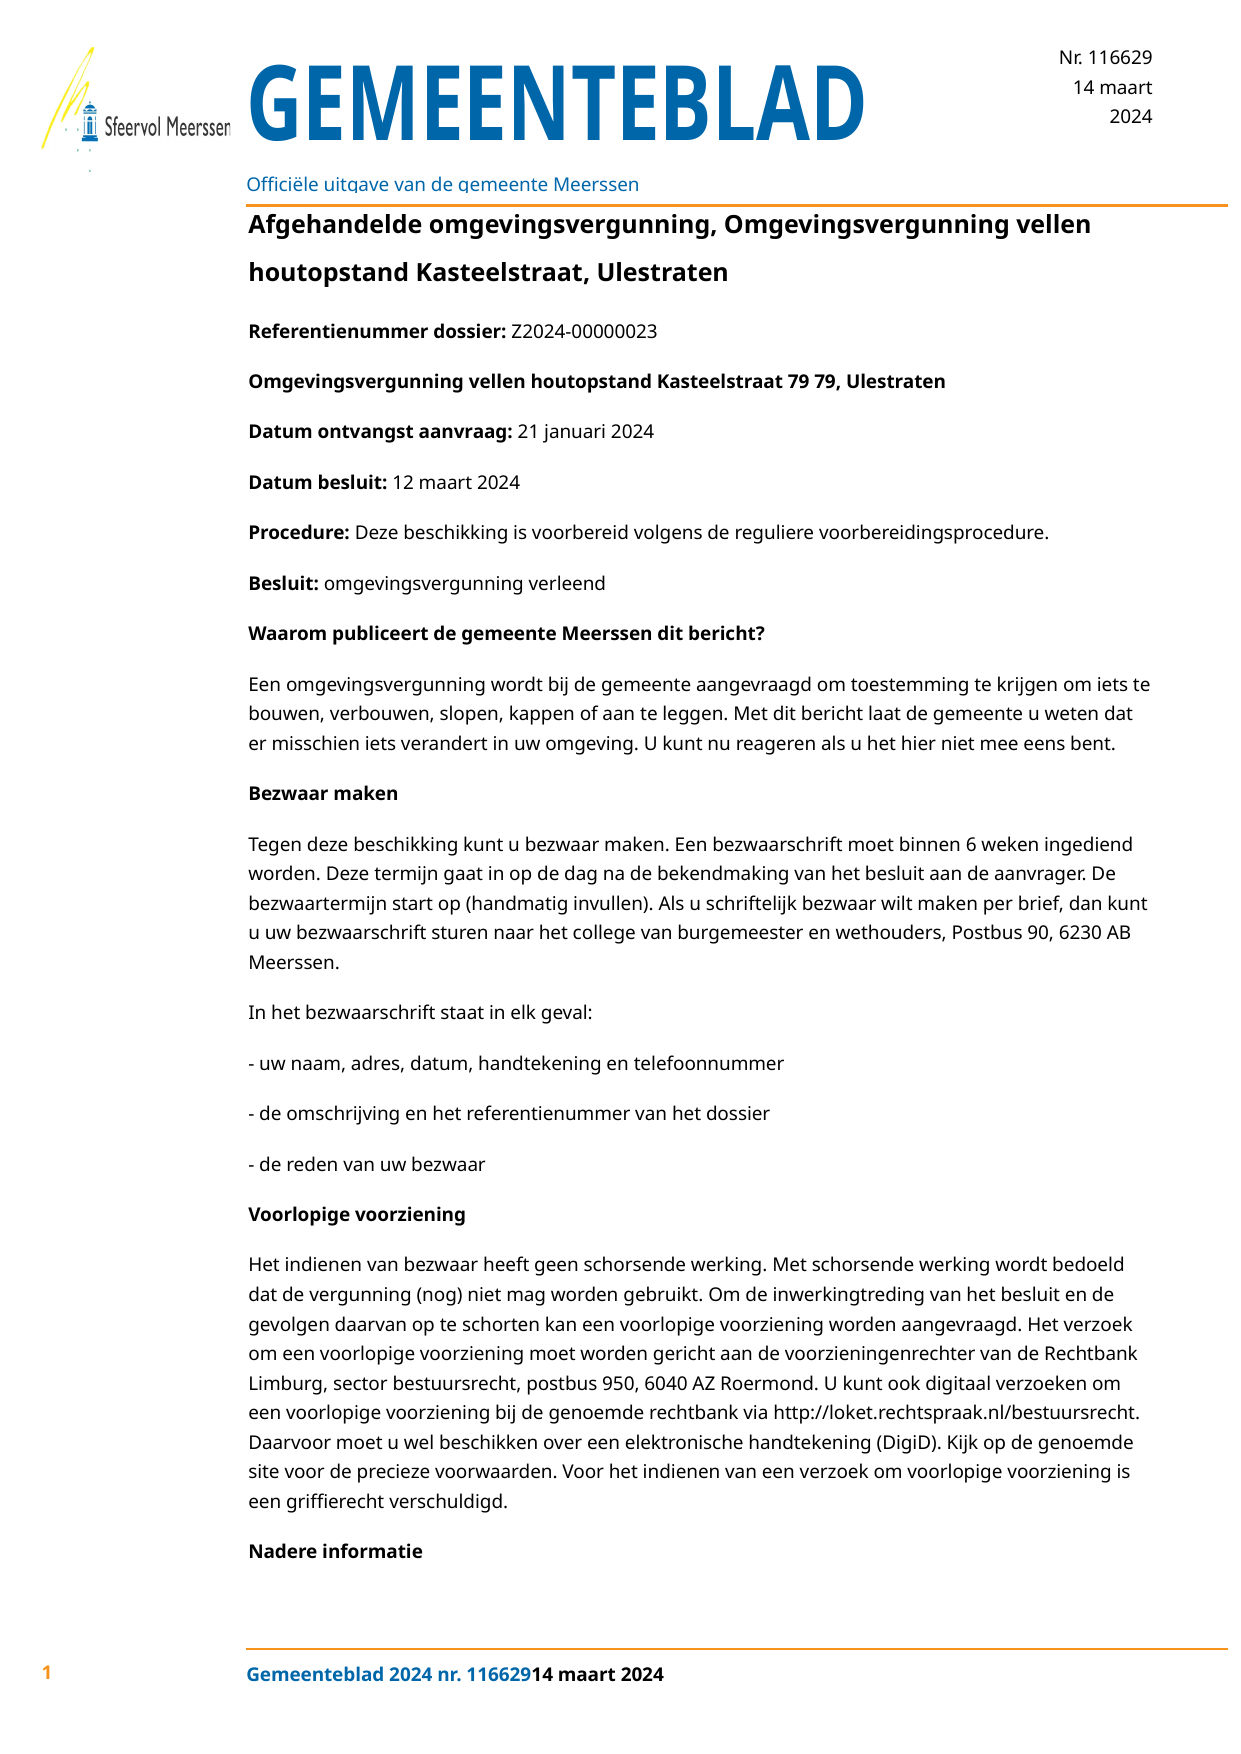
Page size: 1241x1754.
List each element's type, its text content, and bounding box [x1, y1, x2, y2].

text Omgevingsvergunning vellen houtopstand Kasteelstraat 79 79, Ulestraten [248, 368, 1152, 394]
text - uw naam, adres, datum, handtekening en telefoonnummer [248, 1050, 1152, 1076]
text Datum besluit: 12 maart 2024 [248, 469, 1152, 495]
text - de reden van uw bezwaar [248, 1151, 1152, 1177]
text Afgehandelde omgevingsvergunning, Omgevingsvergunning vellen houtopstand Kasteelstraat, Ulestraten [248, 207, 1152, 288]
text - de omschrijving en het referentienummer van het dossier [248, 1100, 1152, 1126]
text In het bezwaarschrift staat in elk geval: [248, 999, 1152, 1025]
text Een omgevingsvergunning wordt bij de gemeente aangevraagd om toestemming te krijgen om iets te bouwen, verbouwen, slopen, kappen of aan te leggen. Met dit bericht laat de gemeente u weten dat er misschien iets verandert in uw omgeving. U kunt nu reageren als u het hier niet mee eens bent. [248, 671, 1152, 756]
text Procedure: Deze beschikking is voorbereid volgens de reguliere voorbereidingsprocedure. [248, 519, 1152, 545]
text Bezwaar maken [248, 780, 1152, 806]
text Referentienummer dossier: Z2024-00000023 [248, 318, 1152, 344]
text Besluit: omgevingsvergunning verleend [248, 570, 1152, 596]
text Nadere informatie [248, 1539, 1152, 1564]
text Datum ontvangst aanvraag: 21 januari 2024 [248, 419, 1152, 444]
text Tegen deze beschikking kunt u bezwaar maken. Een bezwaarschrift moet binnen 6 weken ingediend worden. Deze termijn gaat in op de dag na de bekendmaking van het besluit aan de aanvrager. De bezwaartermijn start op (handmatig invullen). Als u schriftelijk bezwaar wilt maken per brief, dan kunt u uw bezwaarschrift sturen naar het college van burgemeester en wethouders, Postbus 90, 6230 AB Meerssen. [248, 831, 1152, 975]
text Het indienen van bezwaar heeft geen schorsende werking. Met schorsende werking wordt bedoeld dat de vergunning (nog) niet mag worden gebruikt. Om de inwerkingtreding van het besluit en de gevolgen daarvan op te schorten kan een voorlopige voorziening worden aangevraagd. Het verzoek om een voorlopige voorziening moet worden gericht aan de voorzieningenrechter van de Rechtbank Limburg, sector bestuursrecht, postbus 950, 6040 AZ Roermond. U kunt ook digitaal verzoeken om een voorlopige voorziening bij de genoemde rechtbank via http://loket.rechtspraak.nl/bestuursrecht. Daarvoor moet u wel beschikken over een elektronische handtekening (DigiD). Kijk op de genoemde site voor de precieze voorwaarden. Voor het indienen van een verzoek om voorlopige voorziening is een griffierecht verschuldigd. [248, 1252, 1152, 1514]
text Waarom publiceert de gemeente Meerssen dit bericht? [248, 620, 1152, 646]
text Voorlopige voorziening [248, 1201, 1152, 1227]
picture [41, 47, 231, 172]
